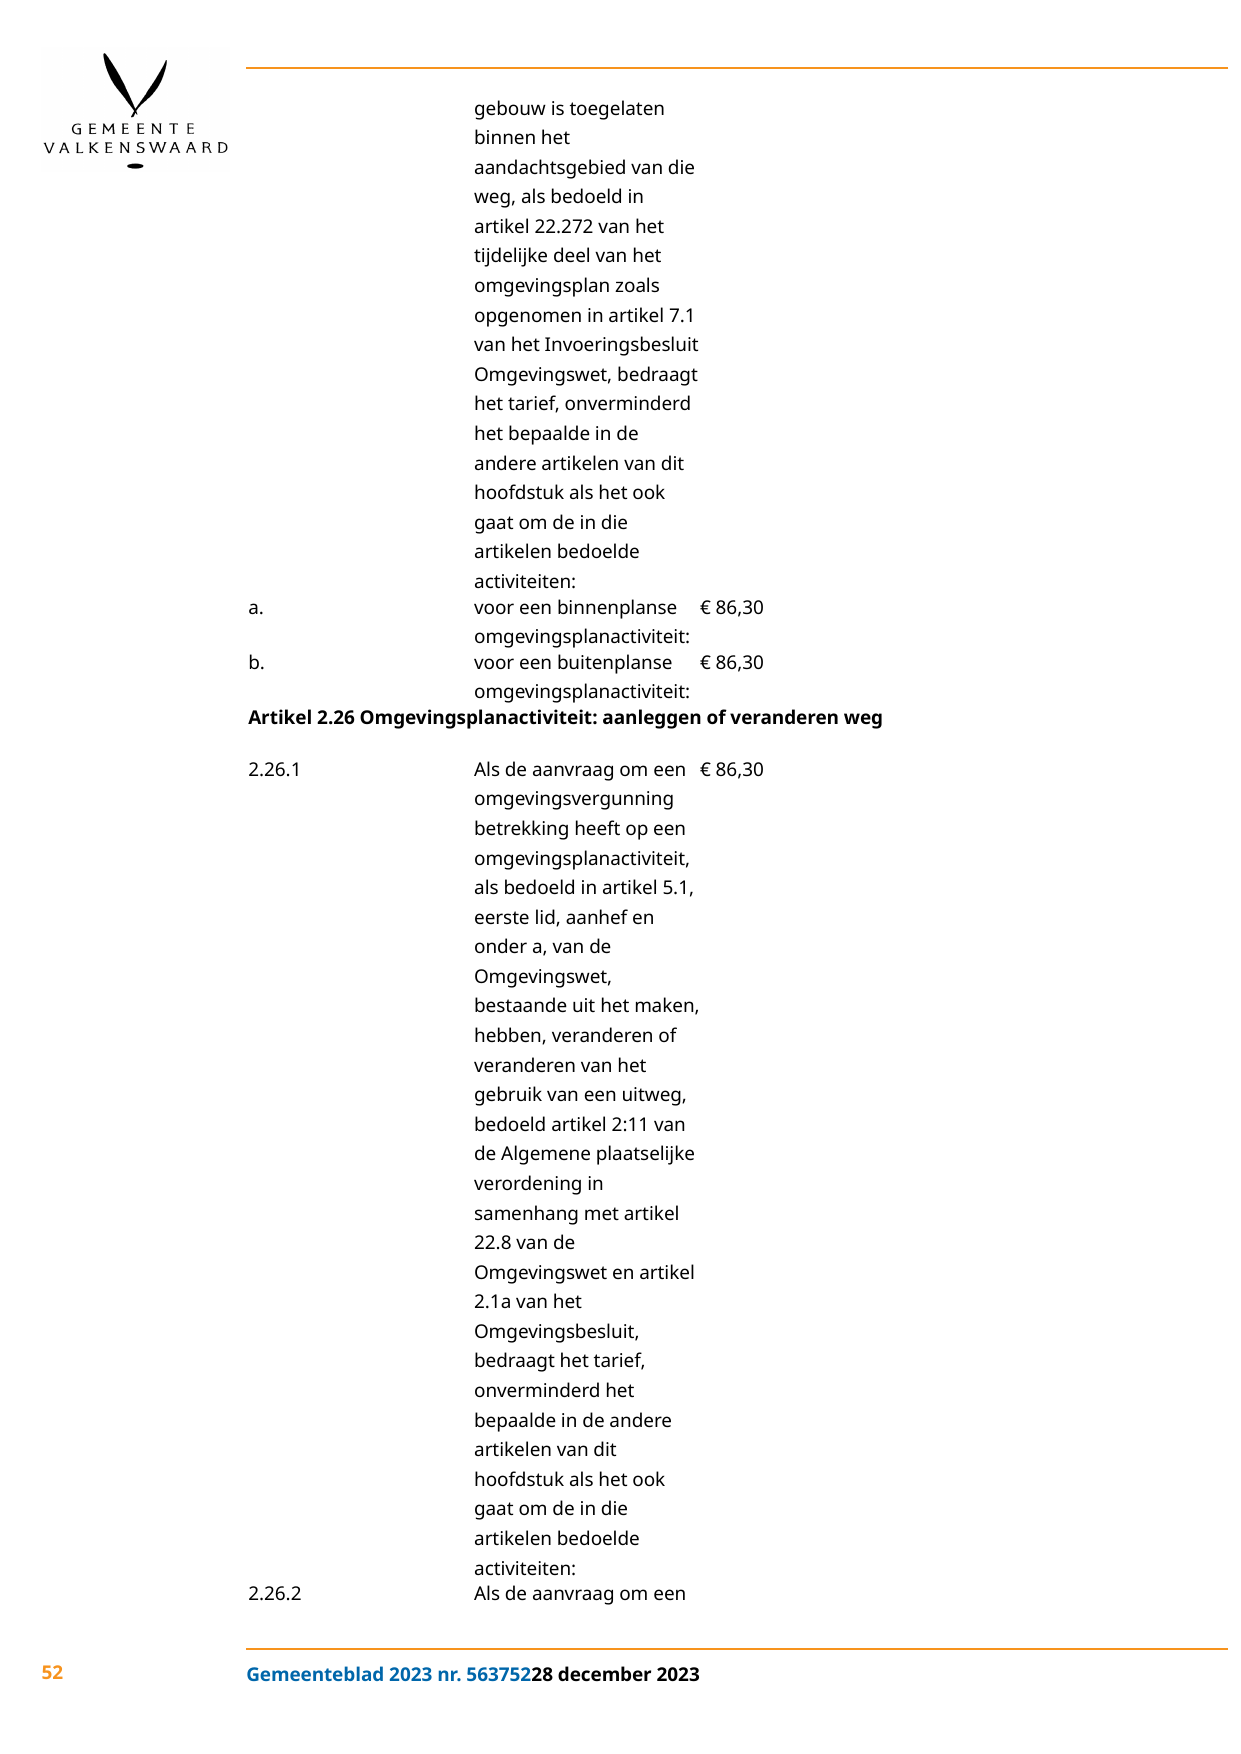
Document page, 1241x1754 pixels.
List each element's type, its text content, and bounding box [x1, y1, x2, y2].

table_cell [926, 649, 1152, 704]
table_cell [248, 730, 474, 756]
table_cell 2.26.2 [248, 1580, 474, 1606]
table_cell Artikel 2.26 Omgevingsplanactiviteit: aanleggen of veranderen weg [248, 705, 926, 730]
table_cell voor een buitenplanse omgevingsplanactiviteit: [474, 649, 700, 704]
table_cell voor een binnenplanse omgevingsplanactiviteit: [474, 594, 700, 649]
table_cell b. [248, 649, 474, 704]
table_cell Als de aanvraag om een [474, 1580, 700, 1606]
table_cell [474, 730, 700, 756]
table_cell [926, 705, 1152, 730]
table_cell [926, 756, 1152, 1580]
table_cell [926, 95, 1152, 594]
table_cell € 86,30 [700, 594, 926, 649]
table_cell [926, 730, 1152, 756]
table_cell € 86,30 [700, 756, 926, 1580]
table_cell Als de aanvraag om een omgevingsvergunning betrekking heeft op een omgevingsplanactiviteit, als bedoeld in artikel 5.1, eerste lid, aanhef en onder a, van de Omgevingswet, bestaande uit het maken, hebben, veranderen of veranderen van het gebruik van een uitweg, bedoeld artikel 2:11 van de Algemene plaatselijke verordening in samenhang met artikel 22.8 van de Omgevingswet en artikel 2.1a van het Omgevingsbesluit, bedraagt het tarief, onverminderd het bepaalde in de andere artikelen van dit hoofdstuk als het ook gaat om de in die artikelen bedoelde activiteiten: [474, 756, 700, 1580]
table_cell [926, 1580, 1152, 1606]
table_cell [700, 730, 926, 756]
table_cell 2.26.1 [248, 756, 474, 1580]
picture [41, 47, 231, 172]
table_cell € 86,30 [700, 649, 926, 704]
table_cell a. [248, 594, 474, 649]
table_cell [248, 95, 474, 594]
table_cell [700, 1580, 926, 1606]
table_cell [700, 95, 926, 594]
table_cell gebouw is toegelaten binnen het aandachtsgebied van die weg, als bedoeld in artikel 22.272 van het tijdelijke deel van het omgevingsplan zoals opgenomen in artikel 7.1 van het Invoeringsbesluit Omgevingswet, bedraagt het tarief, onverminderd het bepaalde in de andere artikelen van dit hoofdstuk als het ook gaat om de in die artikelen bedoelde activiteiten: [474, 95, 700, 594]
table_cell [926, 594, 1152, 649]
